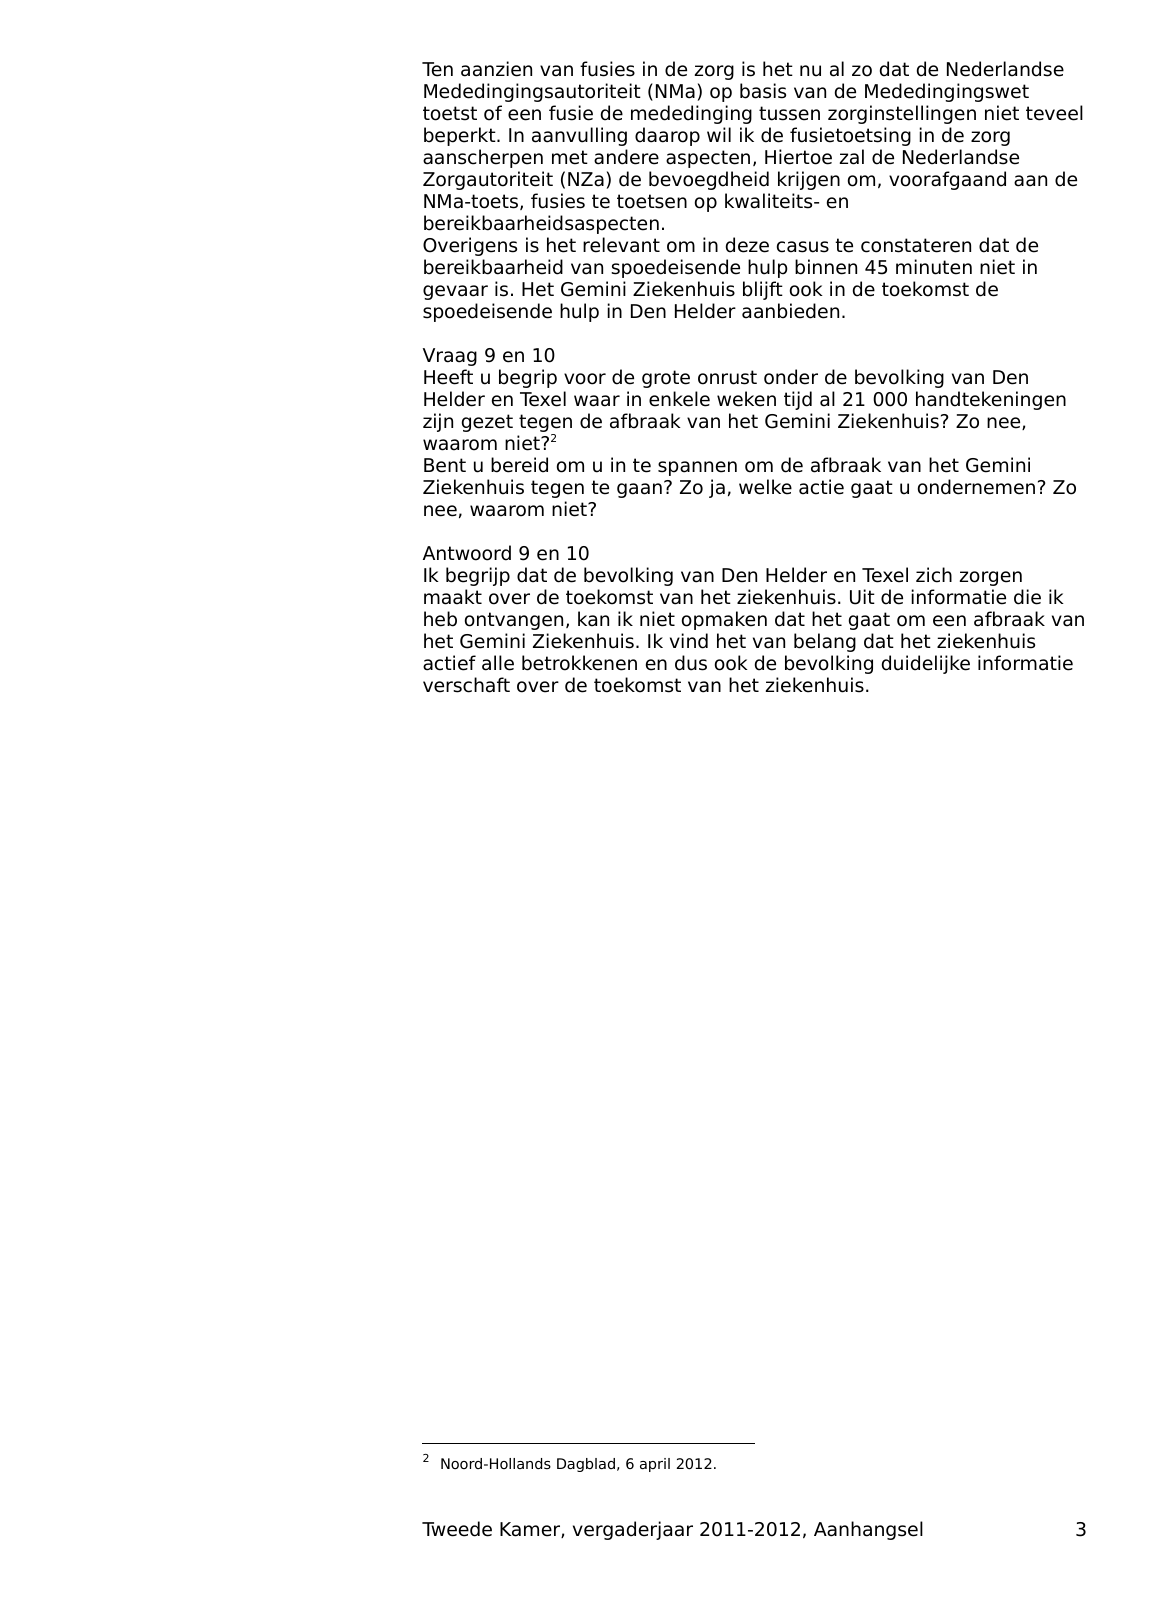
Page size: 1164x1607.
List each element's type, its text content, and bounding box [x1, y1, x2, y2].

text Heeft u begrip voor de grote onrust onder de bevolking van Den Helder en Texel waar in enkele weken tijd al 21 000 handtekeningen zijn gezet tegen de afbraak van het Gemini Ziekenhuis? Zo nee, waarom niet? [422, 367, 1087, 455]
text Overigens is het relevant om in deze casus te constateren dat de bereikbaarheid van spoedeisende hulp binnen 45 minuten niet in gevaar is. Het Gemini Ziekenhuis blijft ook in de toekomst de spoedeisende hulp in Den Helder aanbieden. [422, 235, 1087, 323]
text Noord-Hollands Dagblad, 6 april 2012. [422, 1452, 1087, 1474]
text Ten aanzien van fusies in de zorg is het nu al zo dat de Nederlandse Mededingingsautoriteit (NMa) op basis van de Mededingingswet toetst of een fusie de mededinging tussen zorginstellingen niet teveel beperkt. In aanvulling daarop wil ik de fusietoetsing in de zorg aanscherpen met andere aspecten, Hiertoe zal de Nederlandse Zorgautoriteit (NZa) de bevoegdheid krijgen om, voorafgaand aan de NMa-toets, fusies te toetsen op kwaliteits- en bereikbaarheidsaspecten. [422, 59, 1087, 235]
text Antwoord 9 en 10 [422, 543, 1087, 565]
text Vraag 9 en 10 [422, 345, 1087, 367]
text Ik begrijp dat de bevolking van Den Helder en Texel zich zorgen maakt over de toekomst van het ziekenhuis. Uit de informatie die ik heb ontvangen, kan ik niet opmaken dat het gaat om een afbraak van het Gemini Ziekenhuis. Ik vind het van belang dat het ziekenhuis actief alle betrokkenen en dus ook de bevolking duidelijke informatie verschaft over de toekomst van het ziekenhuis. [422, 565, 1087, 697]
text Bent u bereid om u in te spannen om de afbraak van het Gemini Ziekenhuis tegen te gaan? Zo ja, welke actie gaat u ondernemen? Zo nee, waarom niet? [422, 455, 1087, 521]
